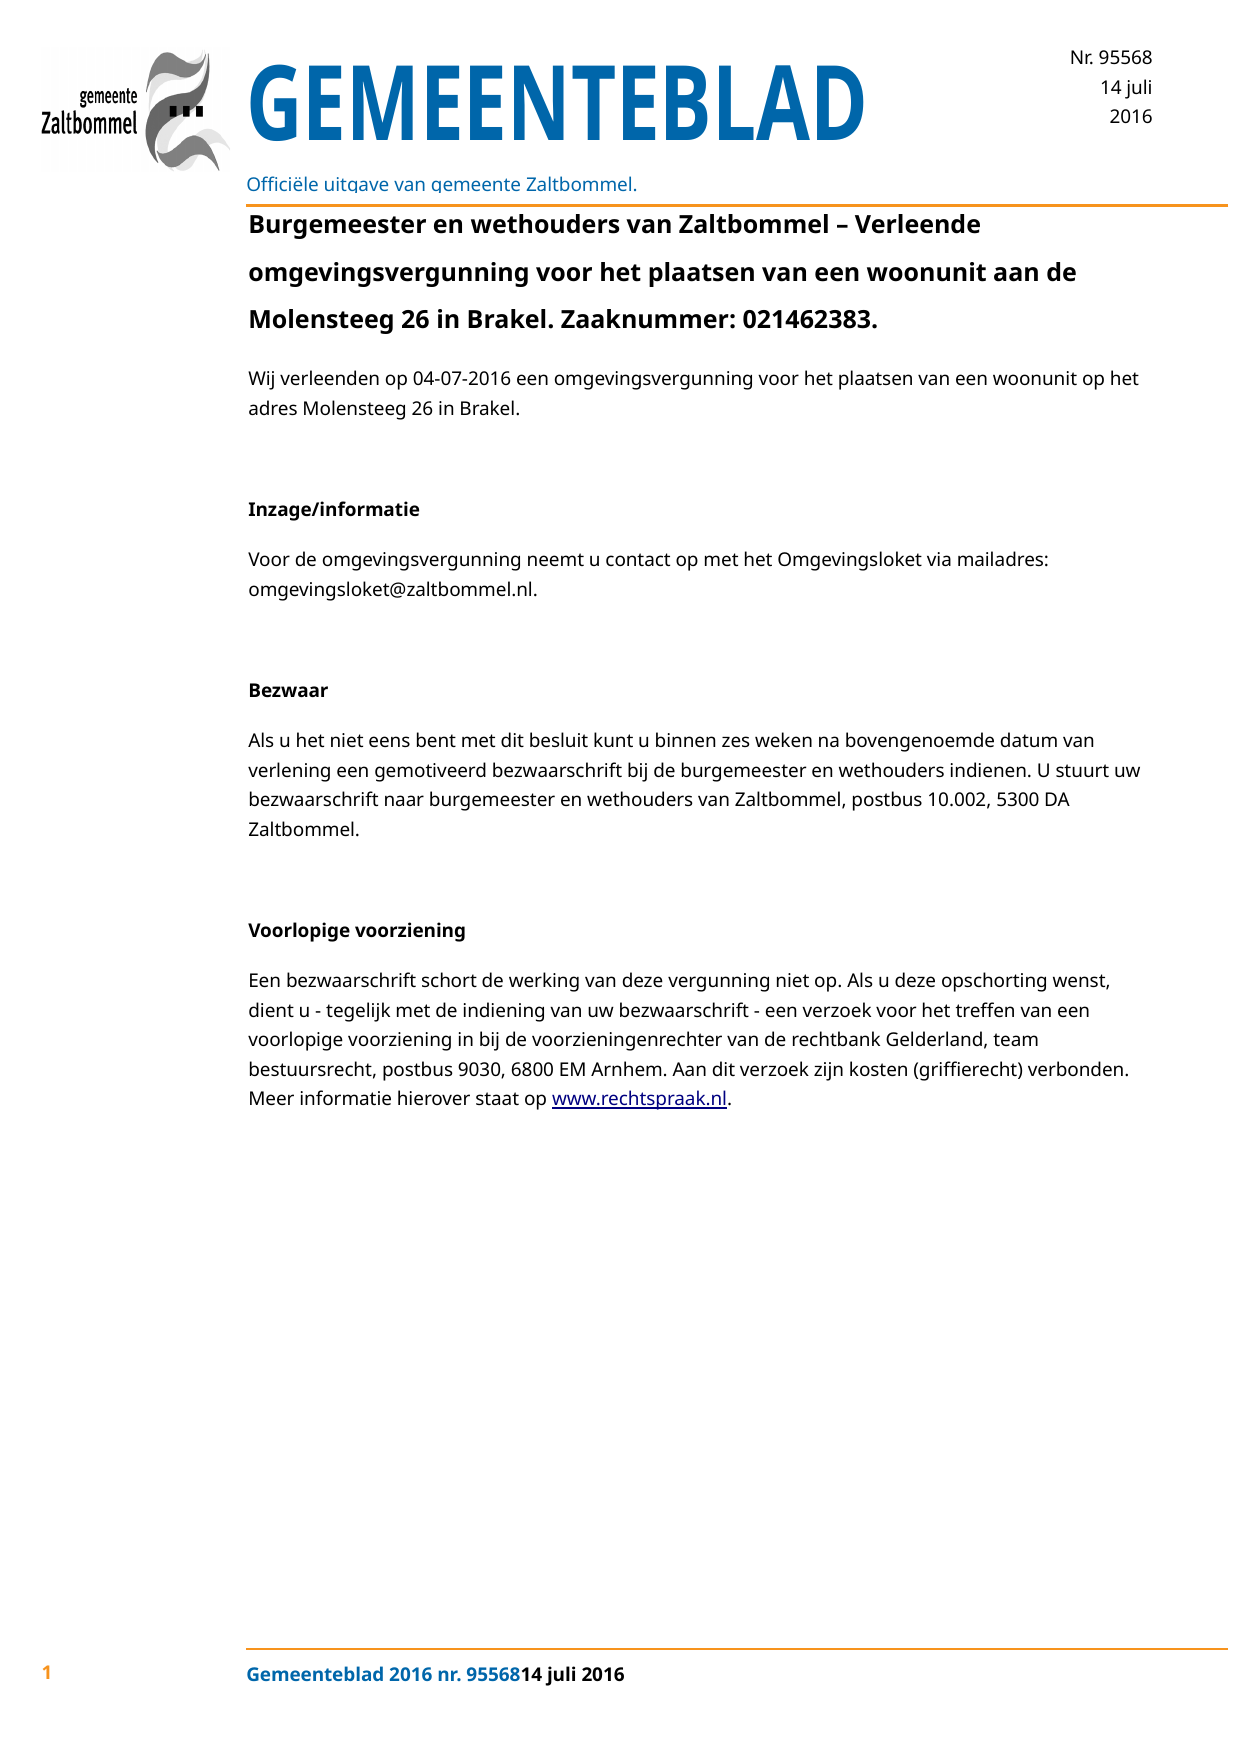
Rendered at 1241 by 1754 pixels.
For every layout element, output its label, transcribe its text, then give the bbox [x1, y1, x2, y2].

text Wij verleenden op 04-07-2016 een omgevingsvergunning voor het plaatsen van een woonunit op het adres Molensteeg 26 in Brakel. [248, 366, 1152, 421]
text Voor de omgevingsvergunning neemt u contact op met het Omgevingsloket via mailadres: omgevingsloket@zaltbommel.nl. [248, 546, 1152, 602]
picture [41, 47, 231, 172]
text Bezwaar [248, 677, 1152, 702]
text Voorlopige voorziening [248, 917, 1152, 942]
text Inzage/informatie [248, 496, 1152, 522]
text Als u het niet eens bent met dit besluit kunt u binnen zes weken na bovengenoemde datum van verlening een gemotiveerd bezwaarschrift bij de burgemeester en wethouders indienen. U stuurt uw bezwaarschrift naar burgemeester en wethouders van Zaltbommel, postbus 10.002, 5300 DA Zaltbommel. [248, 727, 1152, 842]
text Een bezwaarschrift schort de werking van deze vergunning niet op. Als u deze opschorting wenst, dient u - tegelijk met de indiening van uw bezwaarschrift - een verzoek voor het treffen van een voorlopige voorziening in bij de voorzieningenrechter van de rechtbank Gelderland, team bestuursrecht, postbus 9030, 6800 EM Arnhem. Aan dit verzoek zijn kosten (griffierecht) verbonden. Meer informatie hierover staat op www.rechtspraak.nl. [248, 967, 1152, 1111]
text Burgemeester en wethouders van Zaltbommel – Verleende omgevingsvergunning voor het plaatsen van een woonunit aan de Molensteeg 26 in Brakel. Zaaknummer: 021462383. [248, 207, 1152, 336]
